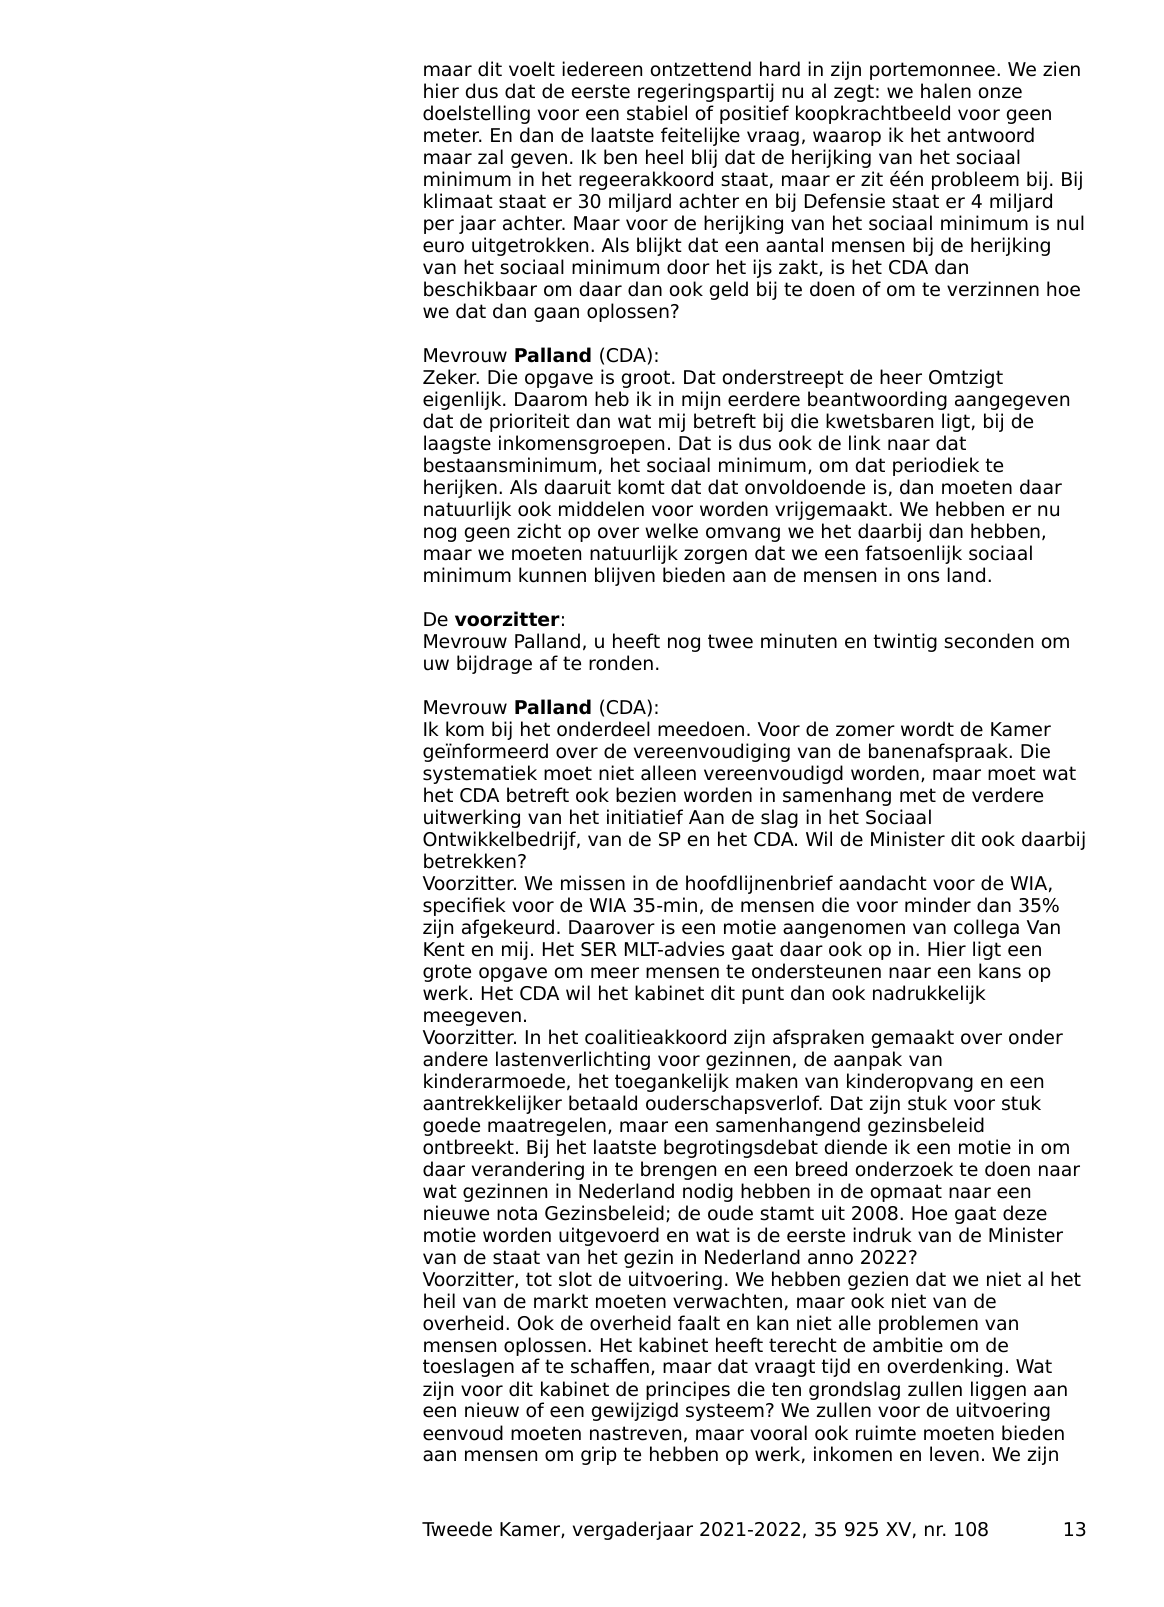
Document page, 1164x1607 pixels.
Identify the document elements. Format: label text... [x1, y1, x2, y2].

text Mevrouw Palland, u heeft nog twee minuten en twintig seconden om uw bijdrage af te ronden. [422, 631, 1087, 675]
text Ik kom bij het onderdeel meedoen. Voor de zomer wordt de Kamer geïnformeerd over de vereenvoudiging van de banenafspraak. Die systematiek moet niet alleen vereenvoudigd worden, maar moet wat het CDA betreft ook bezien worden in samenhang met de verdere uitwerking van het initiatief Aan de slag in het Sociaal Ontwikkelbedrijf, van de SP en het CDA. Wil de Minister dit ook daarbij betrekken? [422, 719, 1087, 873]
text maar dit voelt iedereen ontzettend hard in zijn portemonnee. We zien hier dus dat de eerste regeringspartij nu al zegt: we halen onze doelstelling voor een stabiel of positief koopkrachtbeeld voor geen meter. En dan de laatste feitelijke vraag, waarop ik het antwoord maar zal geven. Ik ben heel blij dat de herijking van het sociaal minimum in het regeerakkoord staat, maar er zit één probleem bij. Bij klimaat staat er 30 miljard achter en bij Defensie staat er 4 miljard per jaar achter. Maar voor de herijking van het sociaal minimum is nul euro uitgetrokken. Als blijkt dat een aantal mensen bij de herijking van het sociaal minimum door het ijs zakt, is het CDA dan beschikbaar om daar dan ook geld bij te doen of om te verzinnen hoe we dat dan gaan oplossen? [422, 59, 1087, 323]
text Voorzitter. In het coalitieakkoord zijn afspraken gemaakt over onder andere lastenverlichting voor gezinnen, de aanpak van kinderarmoede, het toegankelijk maken van kinderopvang en een aantrekkelijker betaald ouderschapsverlof. Dat zijn stuk voor stuk goede maatregelen, maar een samenhangend gezinsbeleid ontbreekt. Bij het laatste begrotingsdebat diende ik een motie in om daar verandering in te brengen en een breed onderzoek te doen naar wat gezinnen in Nederland nodig hebben in de opmaat naar een nieuwe nota Gezinsbeleid; de oude stamt uit 2008. Hoe gaat deze motie worden uitgevoerd en wat is de eerste indruk van de Minister van de staat van het gezin in Nederland anno 2022? [422, 1027, 1087, 1268]
text Zeker. Die opgave is groot. Dat onderstreept de heer Omtzigt eigenlijk. Daarom heb ik in mijn eerdere beantwoording aangegeven dat de prioriteit dan wat mij betreft bij die kwetsbaren ligt, bij de laagste inkomensgroepen. Dat is dus ook de link naar dat bestaansminimum, het sociaal minimum, om dat periodiek te herijken. Als daaruit komt dat dat onvoldoende is, dan moeten daar natuurlijk ook middelen voor worden vrijgemaakt. We hebben er nu nog geen zicht op over welke omvang we het daarbij dan hebben, maar we moeten natuurlijk zorgen dat we een fatsoenlijk sociaal minimum kunnen blijven bieden aan de mensen in ons land. [422, 367, 1087, 587]
text Mevrouw Palland (CDA): [422, 697, 1087, 719]
text Mevrouw Palland (CDA): [422, 345, 1087, 367]
text De voorzitter: [422, 609, 1087, 631]
text Voorzitter, tot slot de uitvoering. We hebben gezien dat we niet al het heil van de markt moeten verwachten, maar ook niet van de overheid. Ook de overheid faalt en kan niet alle problemen van mensen oplossen. Het kabinet heeft terecht de ambitie om de toeslagen af te schaffen, maar dat vraagt tijd en overdenking. Wat zijn voor dit kabinet de principes die ten grondslag zullen liggen aan een nieuw of een gewijzigd systeem? We zullen voor de uitvoering eenvoud moeten nastreven, maar vooral ook ruimte moeten bieden aan mensen om grip te hebben op werk, inkomen en leven. We zijn [422, 1268, 1087, 1466]
text Voorzitter. We missen in de hoofdlijnenbrief aandacht voor de WIA, specifiek voor de WIA 35-min, de mensen die voor minder dan 35% zijn afgekeurd. Daarover is een motie aangenomen van collega Van Kent en mij. Het SER MLT-advies gaat daar ook op in. Hier ligt een grote opgave om meer mensen te ondersteunen naar een kans op werk. Het CDA wil het kabinet dit punt dan ook nadrukkelijk meegeven. [422, 873, 1087, 1027]
